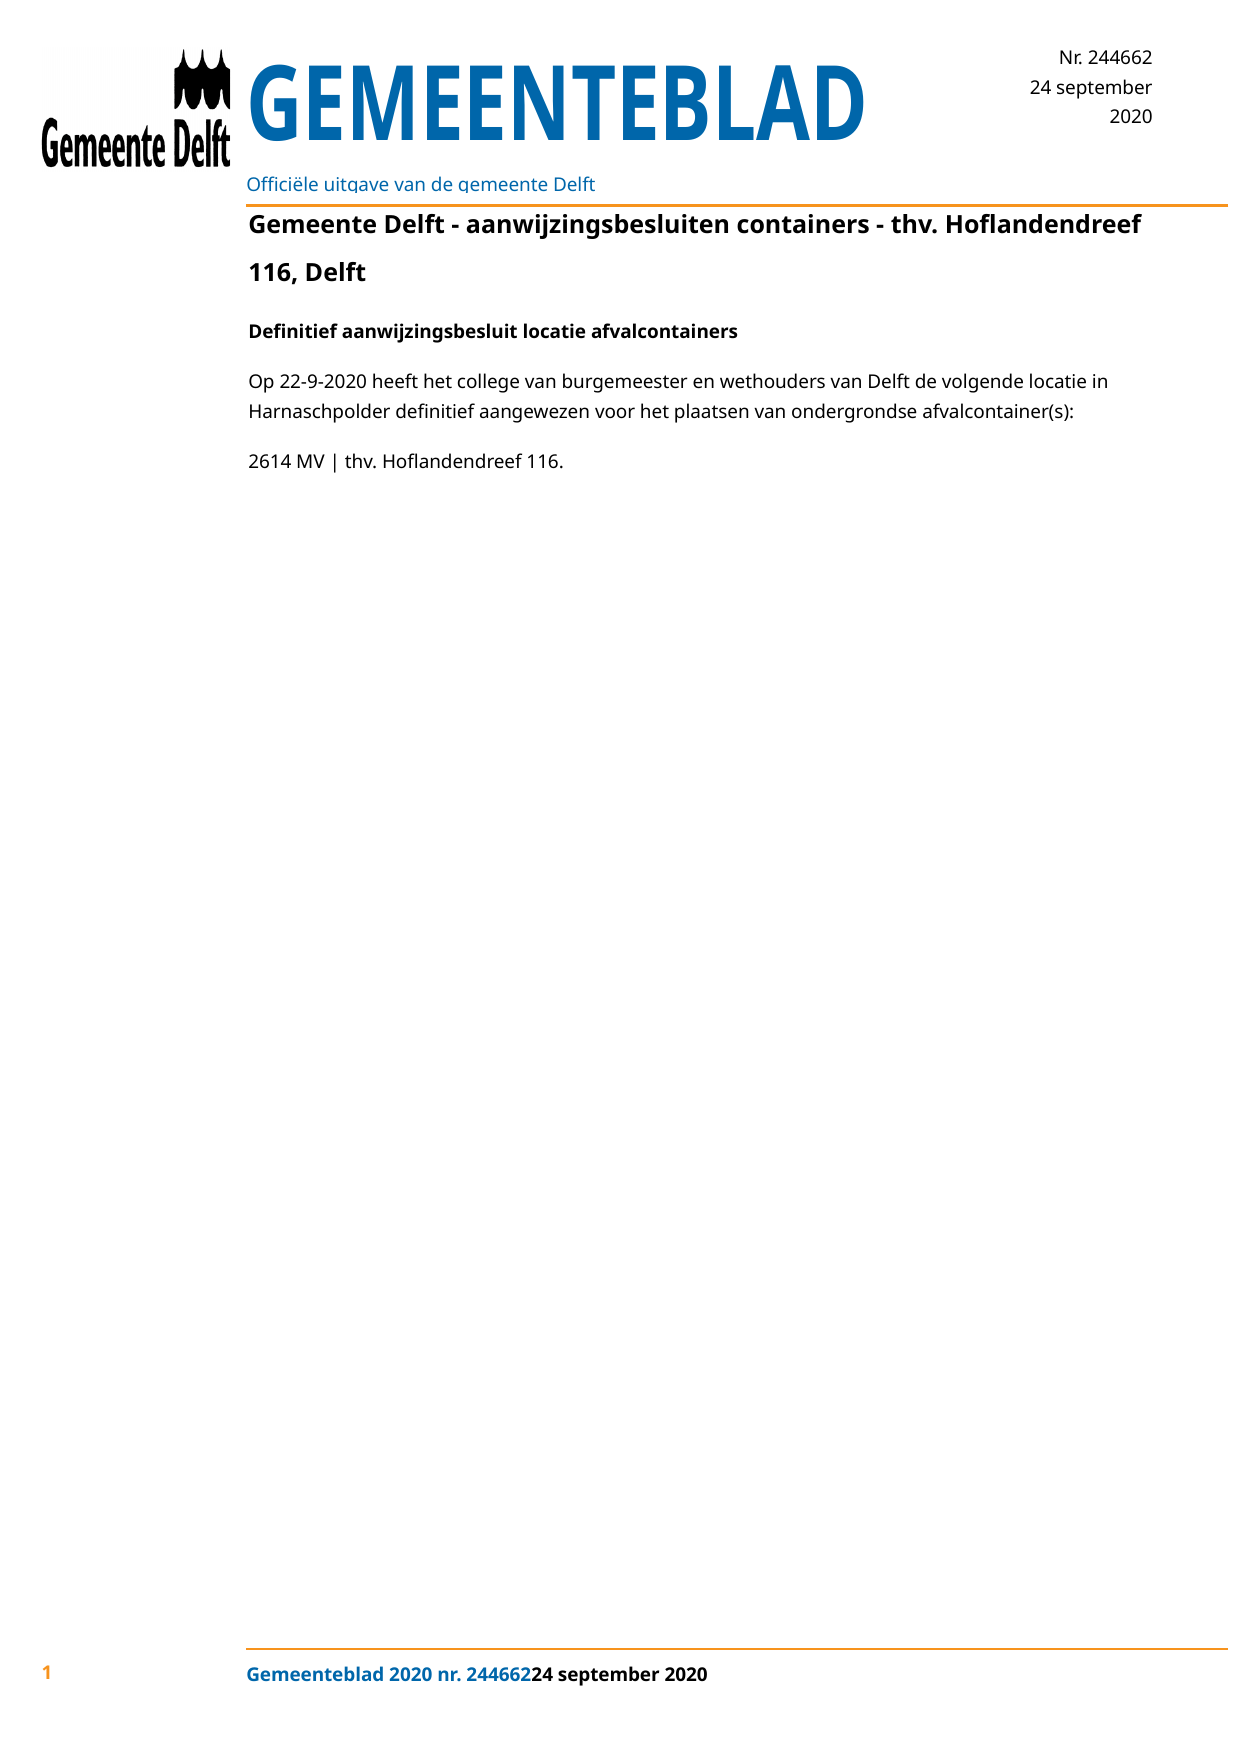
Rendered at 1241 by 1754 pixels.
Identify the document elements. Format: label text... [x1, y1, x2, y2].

text Definitief aanwijzingsbesluit locatie afvalcontainers [248, 318, 1152, 344]
text Op 22-9-2020 heeft het college van burgemeester en wethouders van Delft de volgende locatie in Harnaschpolder definitief aangewezen voor het plaatsen van ondergrondse afvalcontainer(s): [248, 368, 1152, 424]
text Gemeente Delft - aanwijzingsbesluiten containers - thv. Hoflandendreef 116, Delft [248, 207, 1152, 288]
picture [41, 47, 231, 172]
text 2614 MV | thv. Hoflandendreef 116. [248, 448, 1152, 474]
